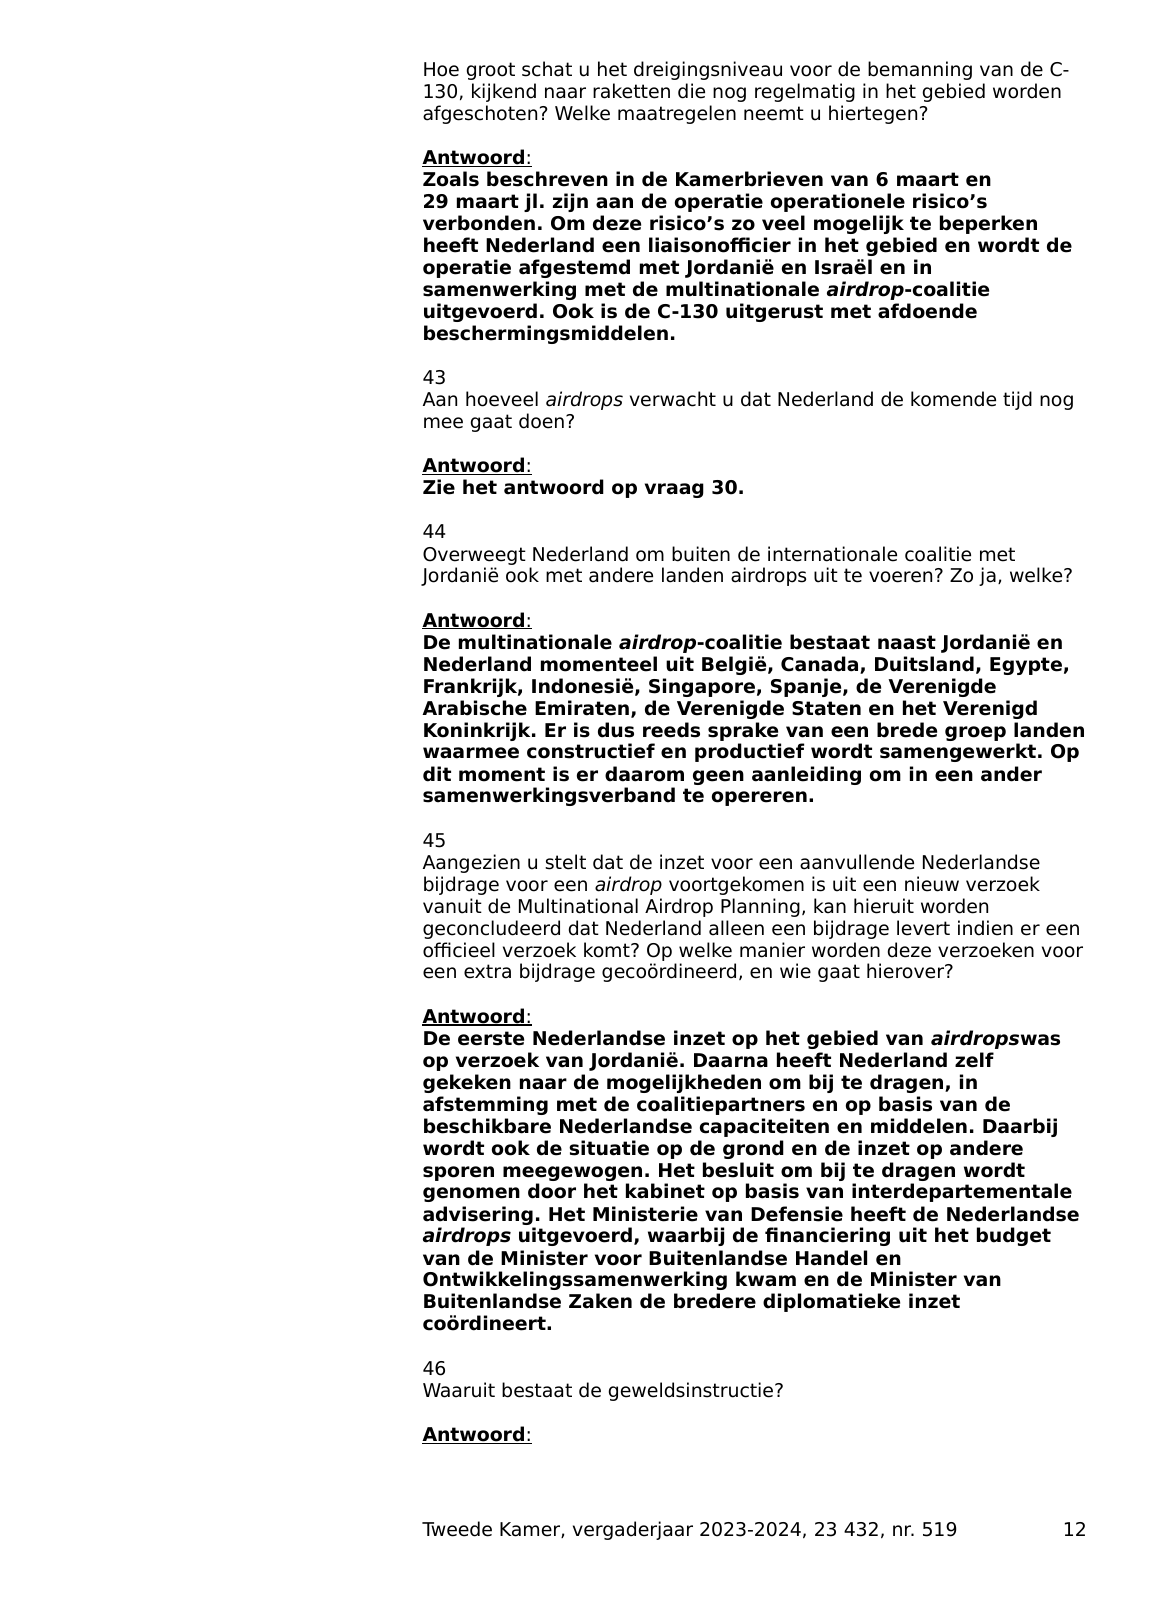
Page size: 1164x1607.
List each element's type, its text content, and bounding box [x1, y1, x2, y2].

text Hoe groot schat u het dreigingsniveau voor de bemanning van de C-130, kijkend naar raketten die nog regelmatig in het gebied worden afgeschoten? Welke maatregelen neemt u hiertegen? [422, 59, 1087, 125]
text 44 [422, 521, 1087, 543]
text Aangezien u stelt dat de inzet voor een aanvullende Nederlandse bijdrage voor een airdrop voortgekomen is uit een nieuw verzoek vanuit de Multinational Airdrop Planning, kan hieruit worden geconcludeerd dat Nederland alleen een bijdrage levert indien er een officieel verzoek komt? Op welke manier worden deze verzoeken voor een extra bijdrage gecoördineerd, en wie gaat hierover? [422, 852, 1087, 983]
text Antwoord: [422, 1006, 1087, 1028]
text Overweegt Nederland om buiten de internationale coalitie met Jordanië ook met andere landen airdrops uit te voeren? Zo ja, welke? [422, 543, 1087, 587]
text 45 [422, 829, 1087, 852]
text 43 [422, 367, 1087, 389]
text Antwoord: [422, 1424, 1087, 1446]
text Antwoord: [422, 147, 1087, 169]
text De eerste Nederlandse inzet op het gebied van airdropswas op verzoek van Jordanië. Daarna heeft Nederland zelf gekeken naar de mogelijkheden om bij te dragen, in afstemming met de coalitiepartners en op basis van de beschikbare Nederlandse capaciteiten en middelen. Daarbij wordt ook de situatie op de grond en de inzet op andere sporen meegewogen. Het besluit om bij te dragen wordt genomen door het kabinet op basis van interdepartementale advisering. Het Ministerie van Defensie heeft de Nederlandse airdrops uitgevoerd, waarbij de financiering uit het budget van de Minister voor Buitenlandse Handel en Ontwikkelingssamenwerking kwam en de Minister van Buitenlandse Zaken de bredere diplomatieke inzet coördineert. [422, 1028, 1087, 1335]
text Antwoord: [422, 455, 1087, 477]
text Zie het antwoord op vraag 30. [422, 477, 1087, 499]
text De multinationale airdrop-coalitie bestaat naast Jordanië en Nederland momenteel uit België, Canada, Duitsland, Egypte, Frankrijk, Indonesië, Singapore, Spanje, de Verenigde Arabische Emiraten, de Verenigde Staten en het Verenigd Koninkrijk. Er is dus reeds sprake van een brede groep landen waarmee constructief en productief wordt samengewerkt. Op dit moment is er daarom geen aanleiding om in een ander samenwerkingsverband te opereren. [422, 632, 1087, 807]
text Waaruit bestaat de geweldsinstructie? [422, 1379, 1087, 1401]
text 46 [422, 1357, 1087, 1379]
text Aan hoeveel airdrops verwacht u dat Nederland de komende tijd nog mee gaat doen? [422, 389, 1087, 433]
text Zoals beschreven in de Kamerbrieven van 6 maart en 29 maart jl. zijn aan de operatie operationele risico’s verbonden. Om deze risico’s zo veel mogelijk te beperken heeft Nederland een liaisonofficier in het gebied en wordt de operatie afgestemd met Jordanië en Israël en in samenwerking met de multinationale airdrop-coalitie uitgevoerd. Ook is de C-130 uitgerust met afdoende beschermingsmiddelen. [422, 169, 1087, 345]
text Antwoord: [422, 609, 1087, 632]
